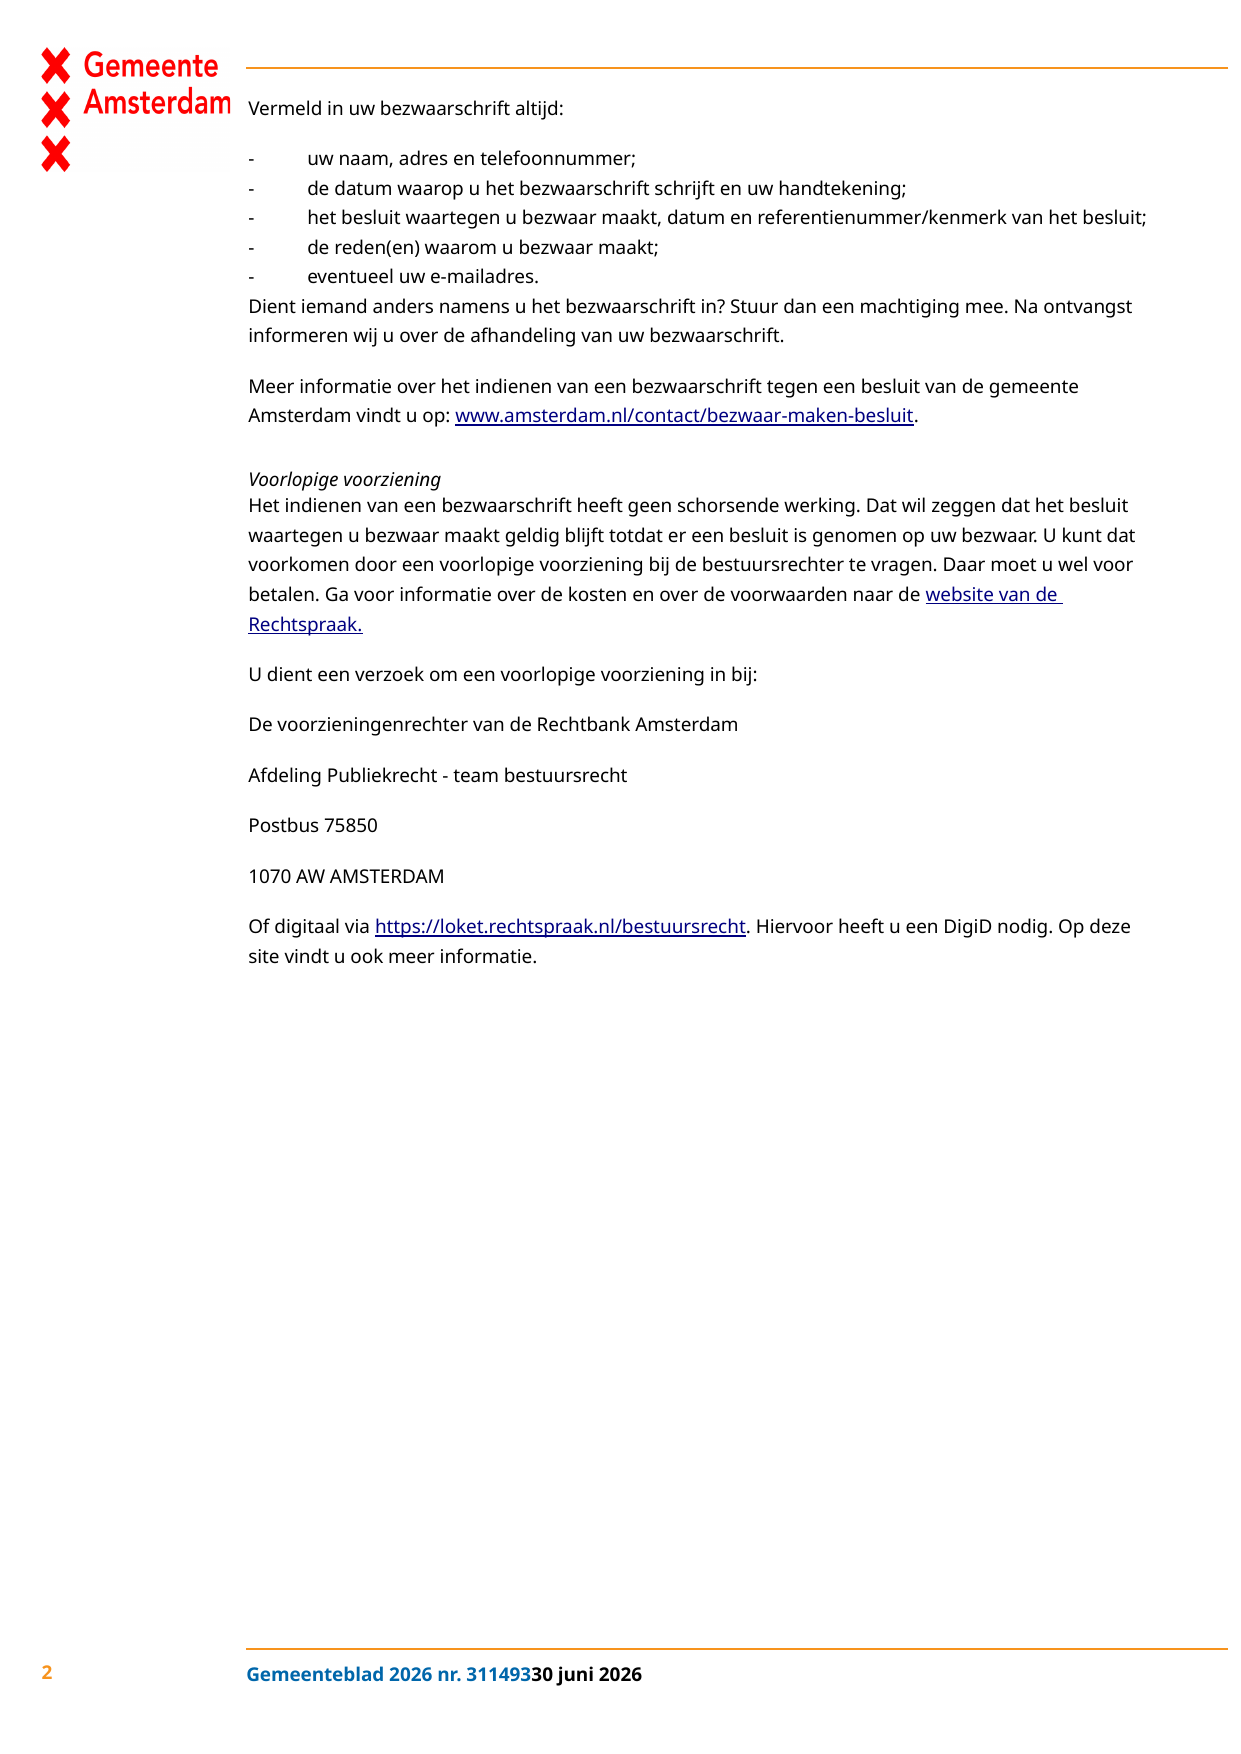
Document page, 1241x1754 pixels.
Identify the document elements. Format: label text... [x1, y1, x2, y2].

text Postbus 75850 [248, 812, 1152, 838]
text Of digitaal via https://loket.rechtspraak.nl/bestuursrecht. Hiervoor heeft u een DigiD nodig. Op deze site vindt u ook meer informatie. [248, 913, 1152, 968]
list het besluit waartegen u bezwaar maakt, datum en referentienummer/kenmerk van het besluit; [248, 204, 1152, 230]
text Afdeling Publiekrecht - team bestuursrecht [248, 762, 1152, 788]
list eventueel uw e-mailadres. [248, 263, 1152, 289]
text Dient iemand anders namens u het bezwaarschrift in? Stuur dan een machtiging mee. Na ontvangst informeren wij u over de afhandeling van uw bezwaarschrift. [248, 293, 1152, 348]
picture [41, 47, 231, 172]
list de datum waarop u het bezwaarschrift schrijft en uw handtekening; [248, 175, 1152, 201]
text Meer informatie over het indienen van een bezwaarschrift tegen een besluit van de gemeente Amsterdam vindt u op: www.amsterdam.nl/contact/bezwaar-maken-besluit. [248, 373, 1152, 428]
text Het indienen van een bezwaarschrift heeft geen schorsende werking. Dat wil zeggen dat het besluit waartegen u bezwaar maakt geldig blijft totdat er een besluit is genomen op uw bezwaar. U kunt dat voorkomen door een voorlopige voorziening bij de bestuursrechter te vragen. Daar moet u wel voor betalen. Ga voor informatie over de kosten en over de voorwaarden naar de website van de Rechtspraak. [248, 492, 1152, 636]
text 1070 AW AMSTERDAM [248, 863, 1152, 888]
text Vermeld in uw bezwaarschrift altijd: [248, 95, 1152, 121]
text Voorlopige voorziening [248, 467, 1152, 492]
text De voorzieningenrechter van de Rechtbank Amsterdam [248, 712, 1152, 737]
list uw naam, adres en telefoonnummer; [248, 145, 1152, 171]
text U dient een verzoek om een voorlopige voorziening in bij: [248, 661, 1152, 687]
list de reden(en) waarom u bezwaar maakt; [248, 234, 1152, 260]
